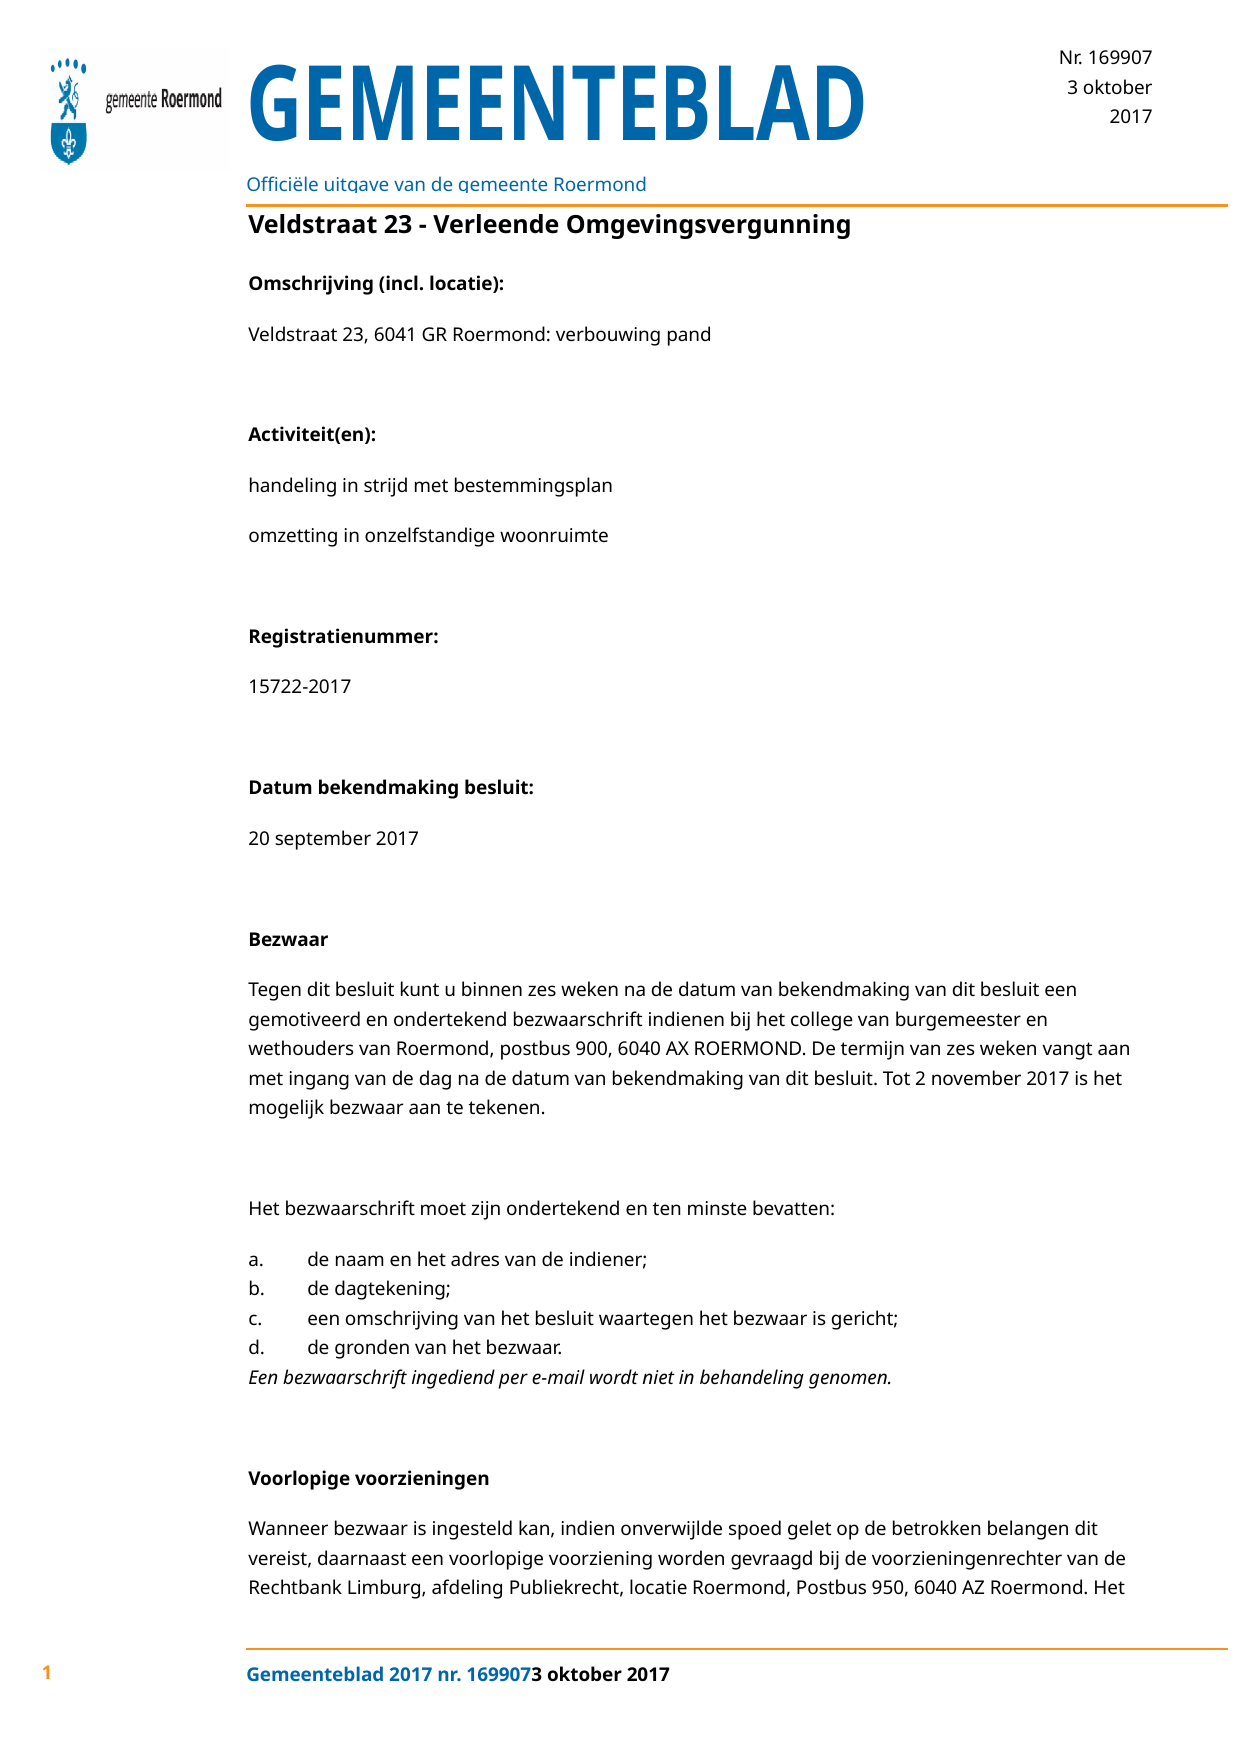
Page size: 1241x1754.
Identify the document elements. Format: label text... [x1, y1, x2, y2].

text Omschrijving (incl. locatie): [248, 270, 1152, 296]
text Registratienummer: [248, 623, 1152, 649]
text Een bezwaarschrift ingediend per e-mail wordt niet in behandeling genomen. [248, 1364, 1152, 1390]
text Tegen dit besluit kunt u binnen zes weken na de datum van bekendmaking van dit besluit een gemotiveerd en ondertekend bezwaarschrift indienen bij het college van burgemeester en wethouders van Roermond, postbus 900, 6040 AX ROERMOND. De termijn van zes weken vangt aan met ingang van de dag na de datum van bekendmaking van dit besluit. Tot 2 november 2017 is het mogelijk bezwaar aan te tekenen. [248, 976, 1152, 1120]
text Veldstraat 23 - Verleende Omgevingsvergunning [248, 207, 1152, 241]
text Bezwaar [248, 926, 1152, 951]
text Voorlopige voorzieningen [248, 1465, 1152, 1491]
text Het bezwaarschrift moet zijn ondertekend en ten minste bevatten: [248, 1195, 1152, 1221]
text Veldstraat 23, 6041 GR Roermond: verbouwing pand [248, 321, 1152, 346]
text Wanneer bezwaar is ingesteld kan, indien onverwijlde spoed gelet op de betrokken belangen dit vereist, daarnaast een voorlopige voorziening worden gevraagd bij de voorzieningenrechter van de Rechtbank Limburg, afdeling Publiekrecht, locatie Roermond, Postbus 950, 6040 AZ Roermond. Het [248, 1515, 1152, 1600]
list de gronden van het bezwaar. [248, 1334, 1152, 1360]
list een omschrijving van het besluit waartegen het bezwaar is gericht; [248, 1305, 1152, 1331]
picture [41, 47, 231, 172]
list de naam en het adres van de indiener; [248, 1246, 1152, 1271]
text 15722-2017 [248, 674, 1152, 699]
text 20 september 2017 [248, 825, 1152, 851]
text handeling in strijd met bestemmingsplan [248, 472, 1152, 498]
text Activiteit(en): [248, 422, 1152, 447]
list de dagtekening; [248, 1275, 1152, 1301]
text omzetting in onzelfstandige woonruimte [248, 522, 1152, 548]
text Datum bekendmaking besluit: [248, 774, 1152, 800]
